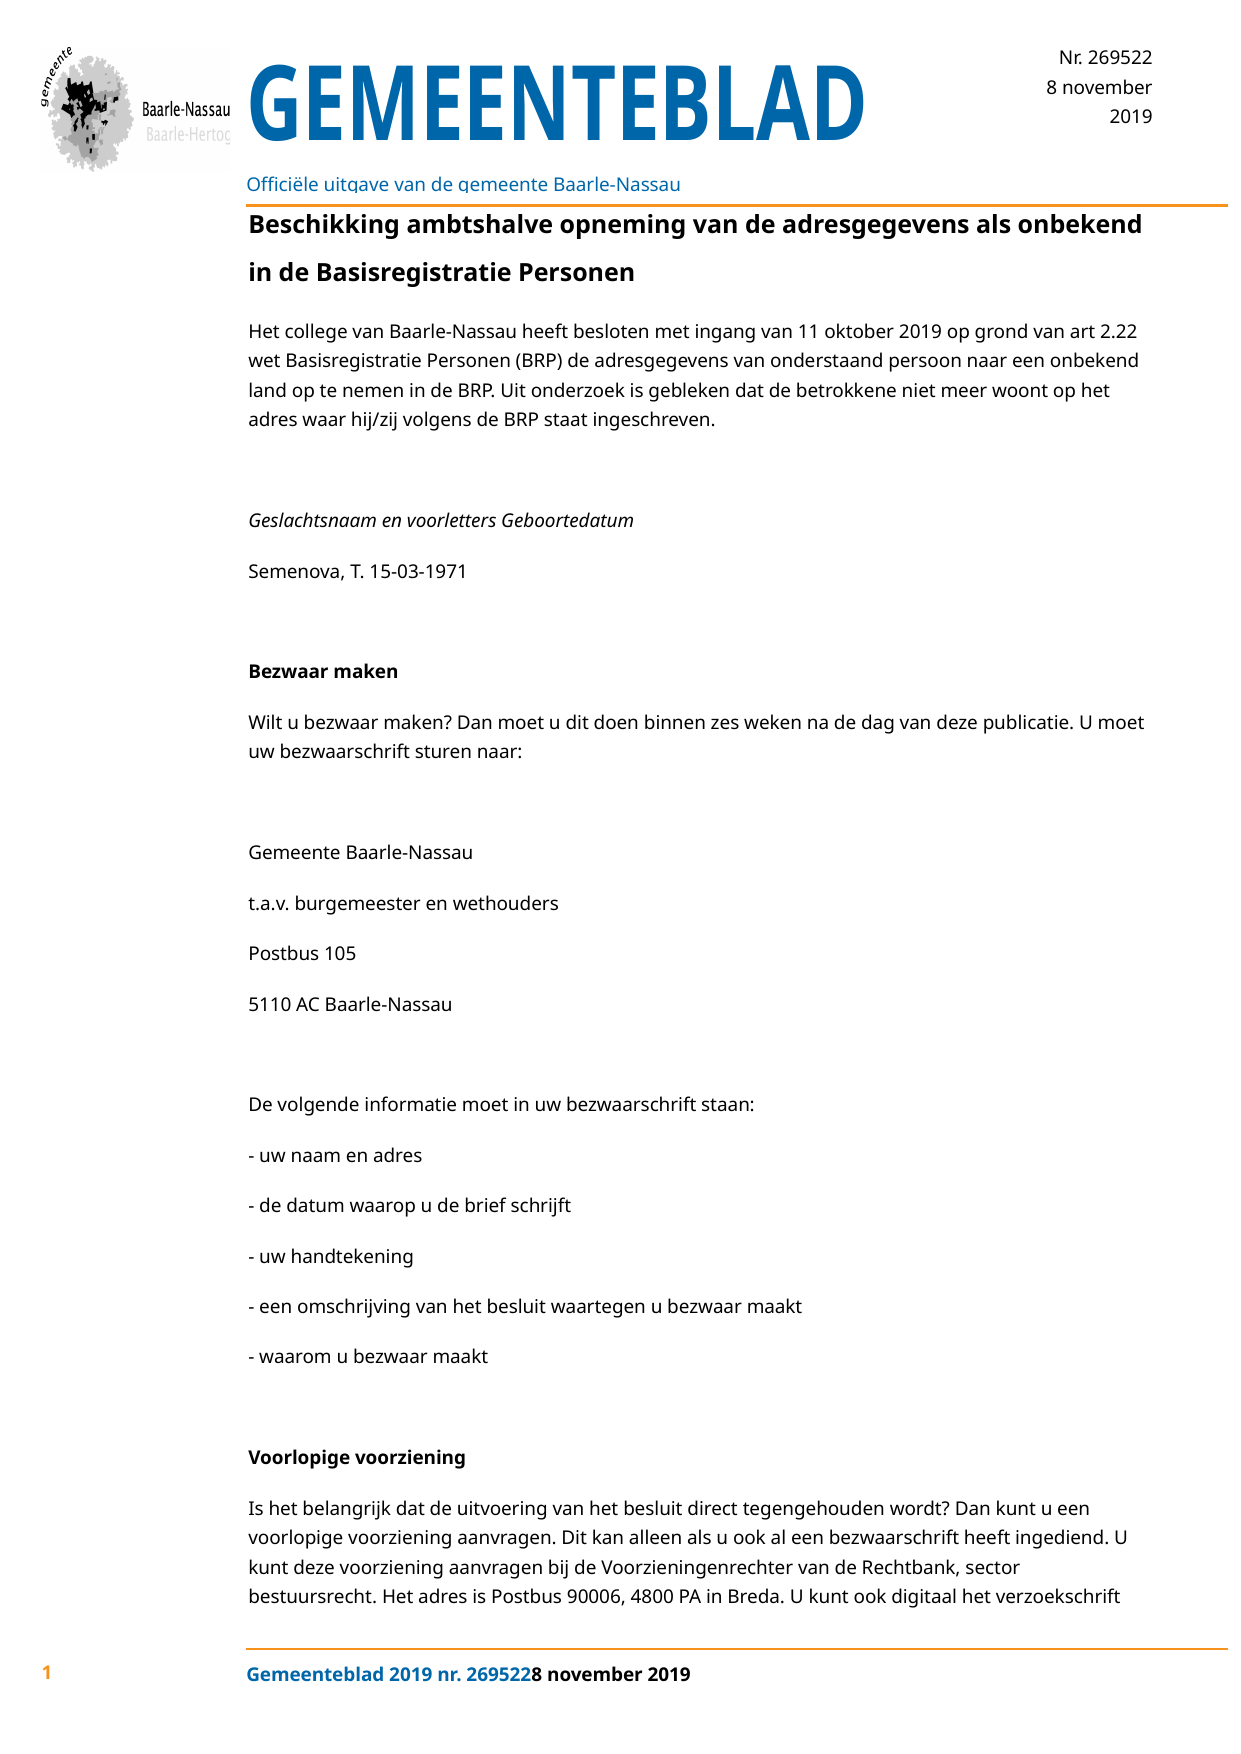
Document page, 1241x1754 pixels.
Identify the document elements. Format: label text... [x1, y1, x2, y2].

text Geslachtsnaam en voorletters Geboortedatum [248, 507, 1152, 533]
text Is het belangrijk dat de uitvoering van het besluit direct tegengehouden wordt? Dan kunt u een voorlopige voorziening aanvragen. Dit kan alleen als u ook al een bezwaarschrift heeft ingediend. U kunt deze voorziening aanvragen bij de Voorzieningenrechter van de Rechtbank, sector bestuursrecht. Het adres is Postbus 90006, 4800 PA in Breda. U kunt ook digitaal het verzoekschrift [248, 1495, 1152, 1609]
text Bezwaar maken [248, 659, 1152, 684]
text Beschikking ambtshalve opneming van de adresgegevens als onbekend in de Basisregistratie Personen [248, 207, 1152, 288]
text Postbus 105 [248, 940, 1152, 966]
text Wilt u bezwaar maken? Dan moet u dit doen binnen zes weken na de dag van deze publicatie. U moet uw bezwaarschrift sturen naar: [248, 709, 1152, 764]
text Voorlopige voorziening [248, 1444, 1152, 1470]
text - een omschrijving van het besluit waartegen u bezwaar maakt [248, 1293, 1152, 1319]
picture [41, 47, 231, 172]
text Het college van Baarle-Nassau heeft besloten met ingang van 11 oktober 2019 op grond van art 2.22 wet Basisregistratie Personen (BRP) de adresgegevens van onderstaand persoon naar een onbekend land op te nemen in de BRP. Uit onderzoek is gebleken dat de betrokkene niet meer woont op het adres waar hij/zij volgens de BRP staat ingeschreven. [248, 318, 1152, 432]
text t.a.v. burgemeester en wethouders [248, 890, 1152, 916]
text De volgende informatie moet in uw bezwaarschrift staan: [248, 1092, 1152, 1117]
text - uw naam en adres [248, 1142, 1152, 1168]
text Semenova, T. 15-03-1971 [248, 558, 1152, 584]
text Gemeente Baarle-Nassau [248, 839, 1152, 865]
text - uw handtekening [248, 1243, 1152, 1269]
text - de datum waarop u de brief schrijft [248, 1192, 1152, 1218]
text 5110 AC Baarle-Nassau [248, 991, 1152, 1017]
text - waarom u bezwaar maakt [248, 1344, 1152, 1369]
